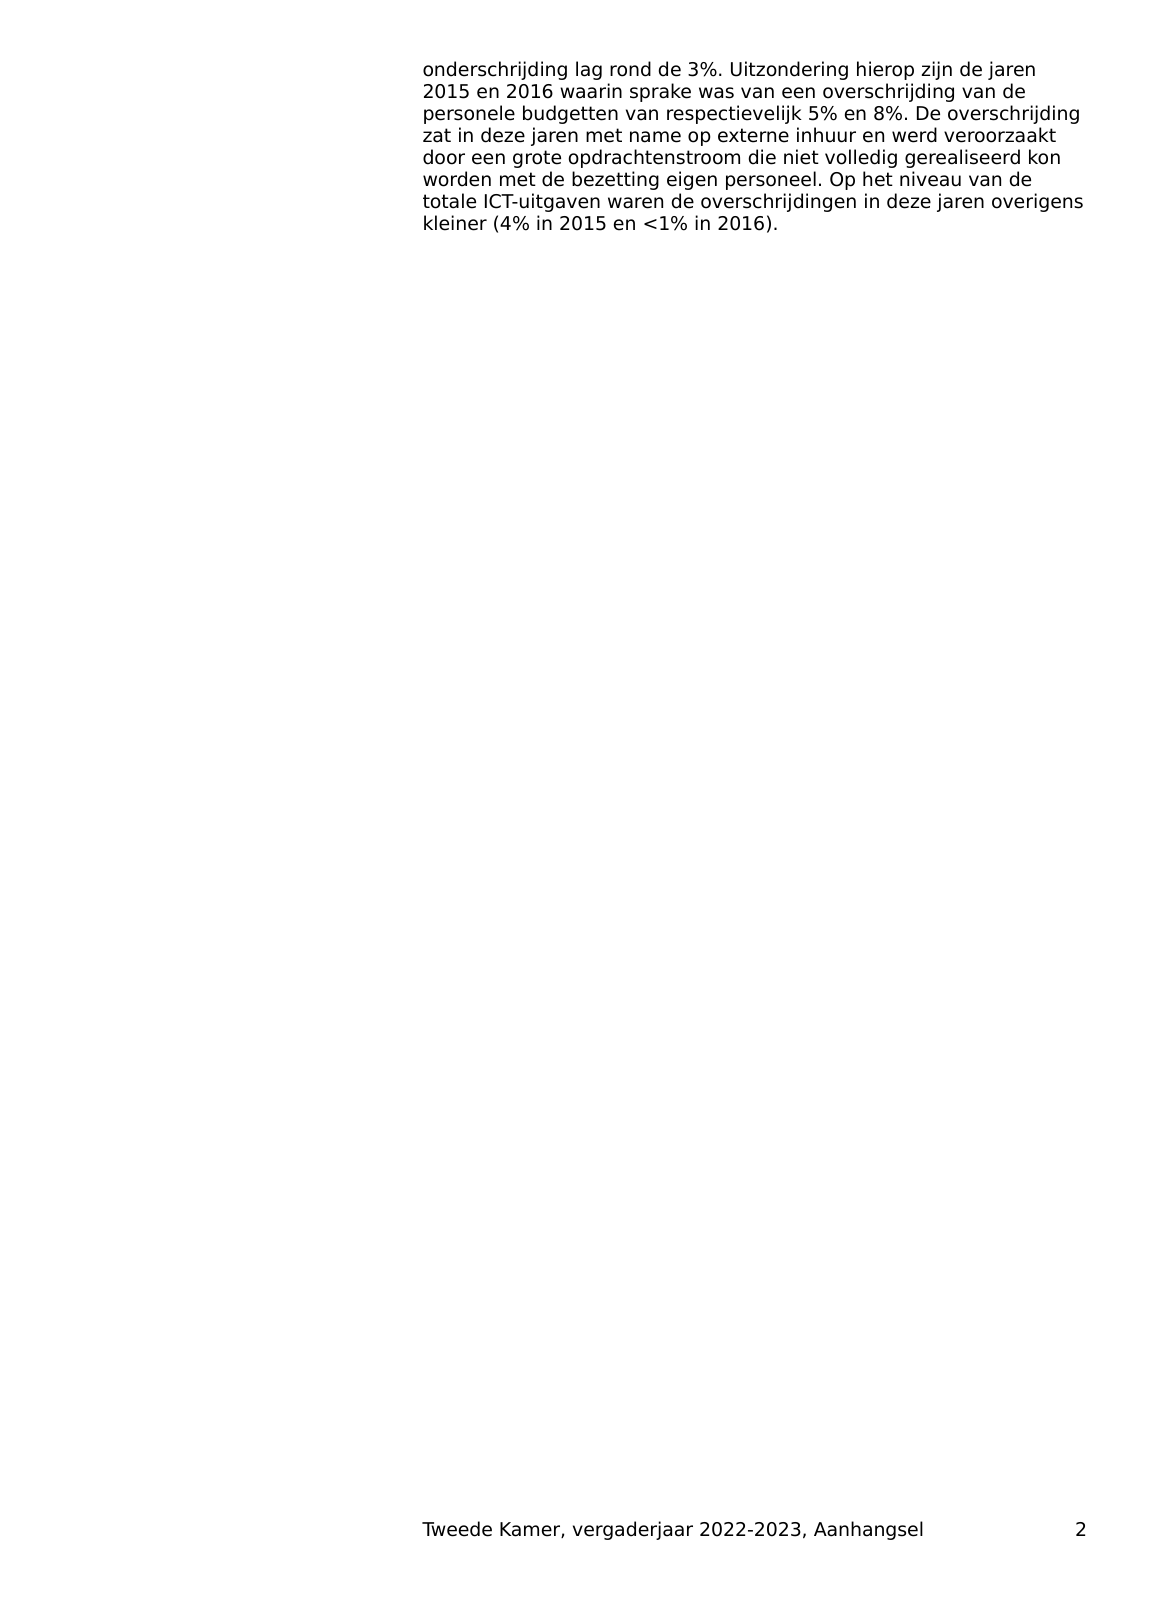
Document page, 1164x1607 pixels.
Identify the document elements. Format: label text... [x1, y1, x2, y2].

text onderschrijding lag rond de 3%. Uitzondering hierop zijn de jaren 2015 en 2016 waarin sprake was van een overschrijding van de personele budgetten van respectievelijk 5% en 8%. De overschrijding zat in deze jaren met name op externe inhuur en werd veroorzaakt door een grote opdrachtenstroom die niet volledig gerealiseerd kon worden met de bezetting eigen personeel. Op het niveau van de totale ICT-uitgaven waren de overschrijdingen in deze jaren overigens kleiner (4% in 2015 en <1% in 2016). [422, 59, 1087, 235]
